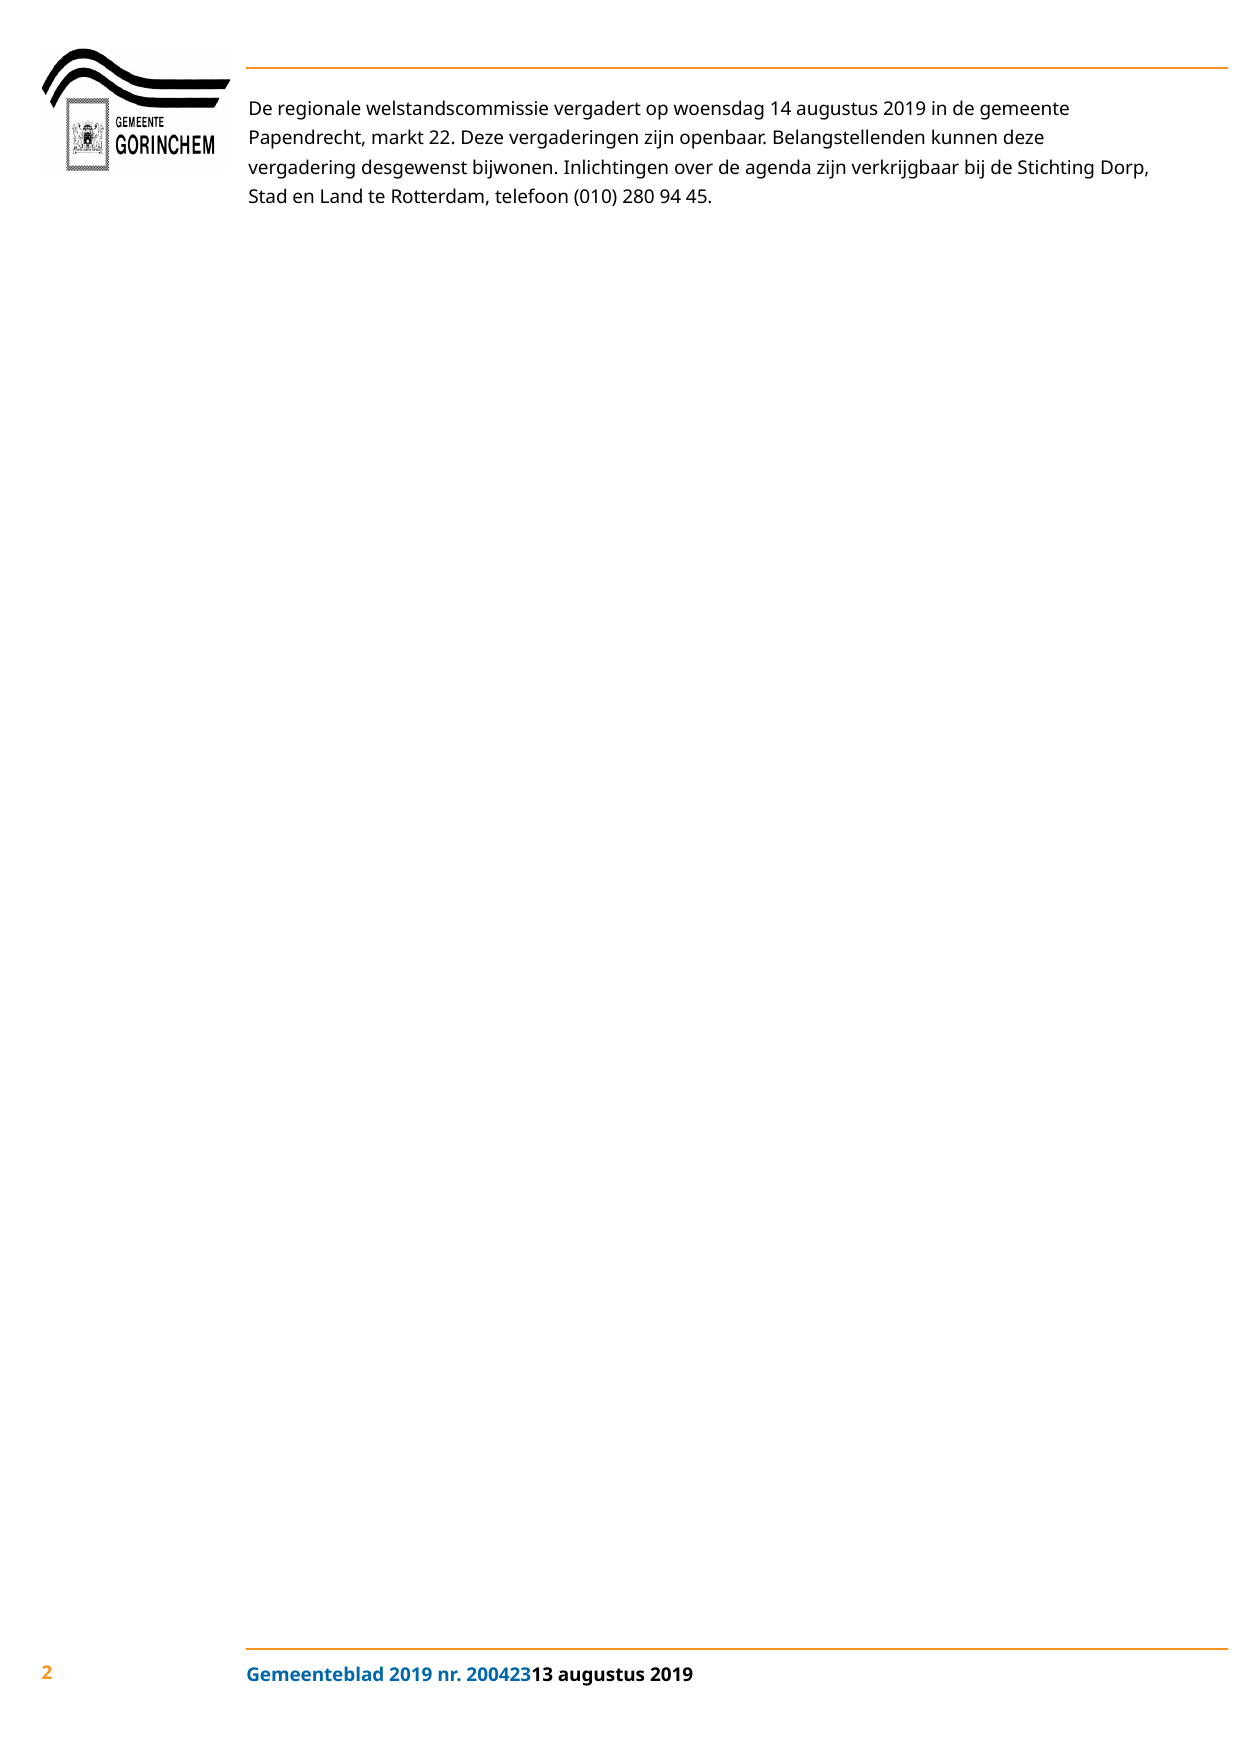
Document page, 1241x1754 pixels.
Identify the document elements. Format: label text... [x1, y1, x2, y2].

text De regionale welstandscommissie vergadert op woensdag 14 augustus 2019 in de gemeente Papendrecht, markt 22. Deze vergaderingen zijn openbaar. Belangstellenden kunnen deze vergadering desgewenst bijwonen. Inlichtingen over de agenda zijn verkrijgbaar bij de Stichting Dorp, Stad en Land te Rotterdam, telefoon (010) 280 94 45. [248, 95, 1152, 209]
picture [41, 47, 231, 172]
